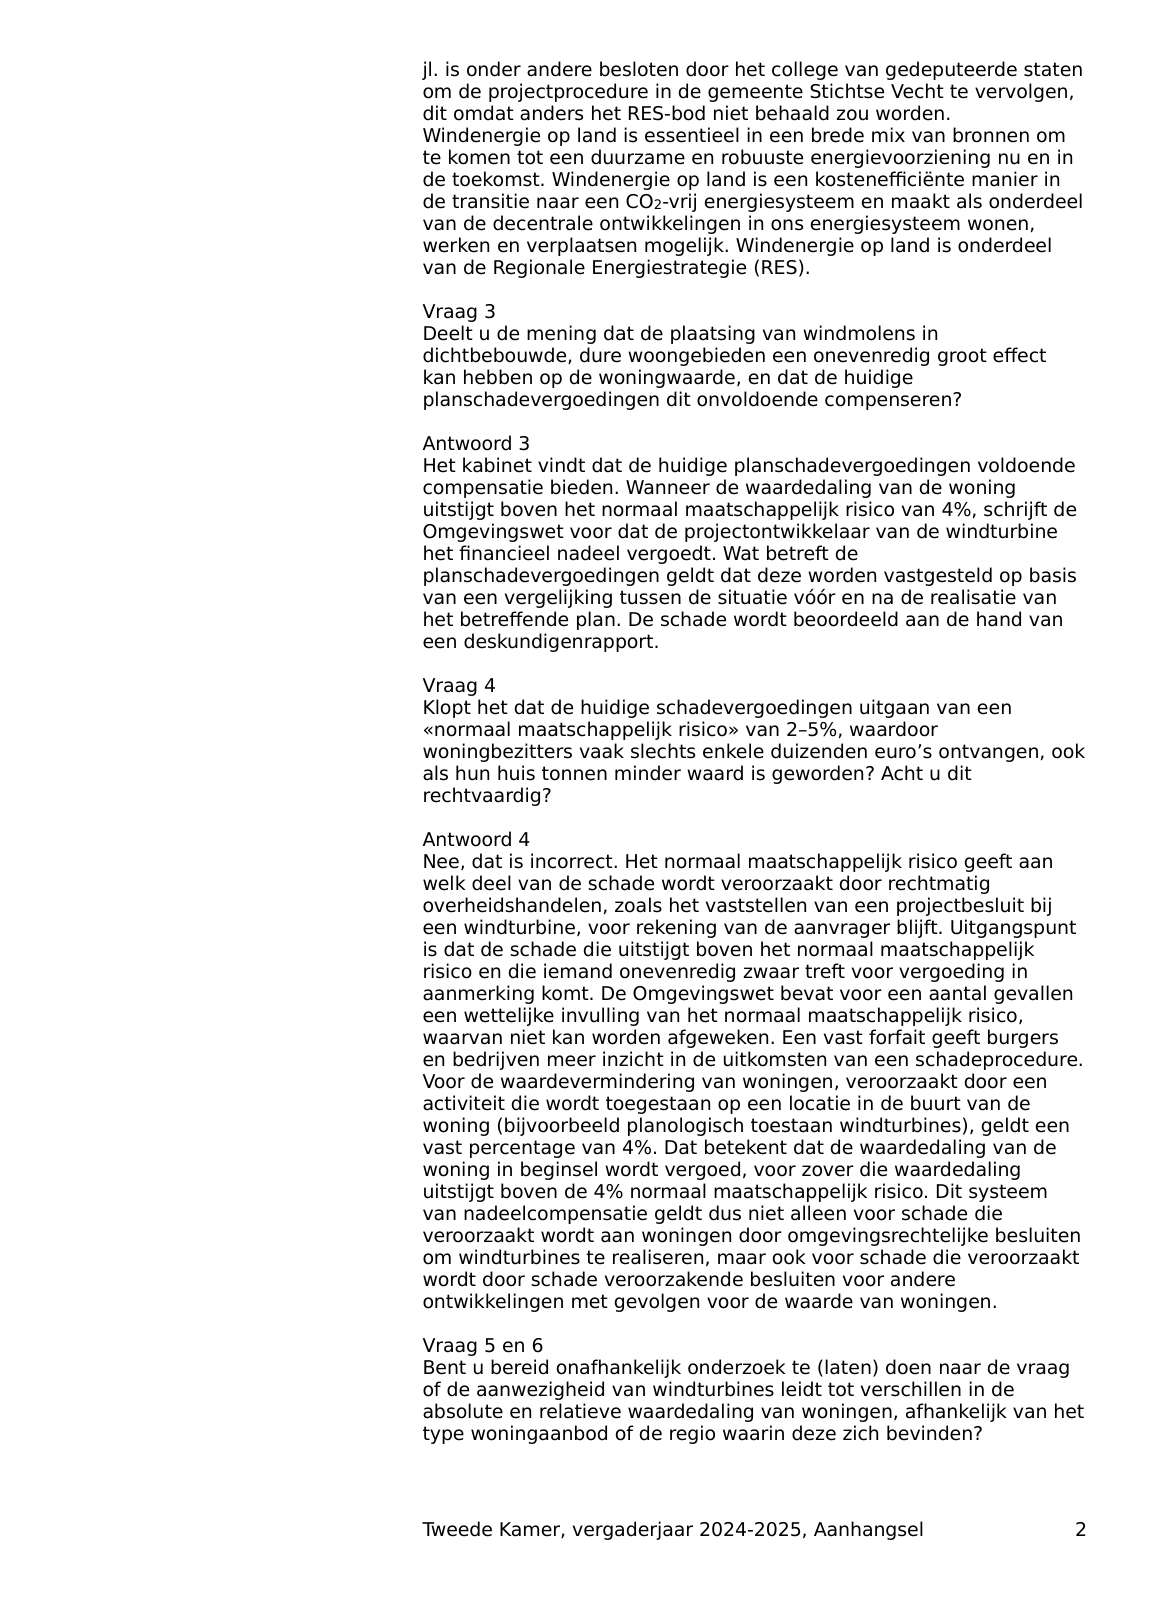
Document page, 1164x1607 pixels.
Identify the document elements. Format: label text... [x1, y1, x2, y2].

text Bent u bereid onafhankelijk onderzoek te (laten) doen naar de vraag of de aanwezigheid van windturbines leidt tot verschillen in de absolute en relatieve waardedaling van woningen, afhankelijk van het type woningaanbod of de regio waarin deze zich bevinden? [422, 1357, 1087, 1445]
text Antwoord 4 [422, 829, 1087, 851]
text Vraag 4 [422, 675, 1087, 697]
text Deelt u de mening dat de plaatsing van windmolens in dichtbebouwde, dure woongebieden een onevenredig groot effect kan hebben op de woningwaarde, en dat de huidige planschadevergoedingen dit onvoldoende compenseren? [422, 323, 1087, 411]
text Antwoord 3 [422, 433, 1087, 455]
text Klopt het dat de huidige schadevergoedingen uitgaan van een «normaal maatschappelijk risico» van 2–5%, waardoor woningbezitters vaak slechts enkele duizenden euro’s ontvangen, ook als hun huis tonnen minder waard is geworden? Acht u dit rechtvaardig? [422, 697, 1087, 807]
text Nee, dat is incorrect. Het normaal maatschappelijk risico geeft aan welk deel van de schade wordt veroorzaakt door rechtmatig overheidshandelen, zoals het vaststellen van een projectbesluit bij een windturbine, voor rekening van de aanvrager blijft. Uitgangspunt is dat de schade die uitstijgt boven het normaal maatschappelijk risico en die iemand onevenredig zwaar treft voor vergoeding in aanmerking komt. De Omgevingswet bevat voor een aantal gevallen een wettelijke invulling van het normaal maatschappelijk risico, waarvan niet kan worden afgeweken. Een vast forfait geeft burgers en bedrijven meer inzicht in de uitkomsten van een schadeprocedure. Voor de waardevermindering van woningen, veroorzaakt door een activiteit die wordt toegestaan op een locatie in de buurt van de woning (bijvoorbeeld planologisch toestaan windturbines), geldt een vast percentage van 4%. Dat betekent dat de waardedaling van de woning in beginsel wordt vergoed, voor zover die waardedaling uitstijgt boven de 4% normaal maatschappelijk risico. Dit systeem van nadeelcompensatie geldt dus niet alleen voor schade die veroorzaakt wordt aan woningen door omgevingsrechtelijke besluiten om windturbines te realiseren, maar ook voor schade die veroorzaakt wordt door schade veroorzakende besluiten voor andere ontwikkelingen met gevolgen voor de waarde van woningen. [422, 851, 1087, 1313]
text jl. is onder andere besloten door het college van gedeputeerde staten om de projectprocedure in de gemeente Stichtse Vecht te vervolgen, dit omdat anders het RES-bod niet behaald zou worden. [422, 59, 1087, 125]
text Vraag 5 en 6 [422, 1335, 1087, 1357]
text Het kabinet vindt dat de huidige planschadevergoedingen voldoende compensatie bieden. Wanneer de waardedaling van de woning uitstijgt boven het normaal maatschappelijk risico van 4%, schrijft de Omgevingswet voor dat de projectontwikkelaar van de windturbine het financieel nadeel vergoedt. Wat betreft de planschadevergoedingen geldt dat deze worden vastgesteld op basis van een vergelijking tussen de situatie vóór en na de realisatie van het betreffende plan. De schade wordt beoordeeld aan de hand van een deskundigenrapport. [422, 455, 1087, 653]
text Windenergie op land is essentieel in een brede mix van bronnen om te komen tot een duurzame en robuuste energievoorziening nu en in de toekomst. Windenergie op land is een kostenefficiënte manier in de transitie naar een CO2-vrij energiesysteem en maakt als onderdeel van de decentrale ontwikkelingen in ons energiesysteem wonen, werken en verplaatsen mogelijk. Windenergie op land is onderdeel van de Regionale Energiestrategie (RES). [422, 125, 1087, 279]
text Vraag 3 [422, 301, 1087, 323]
